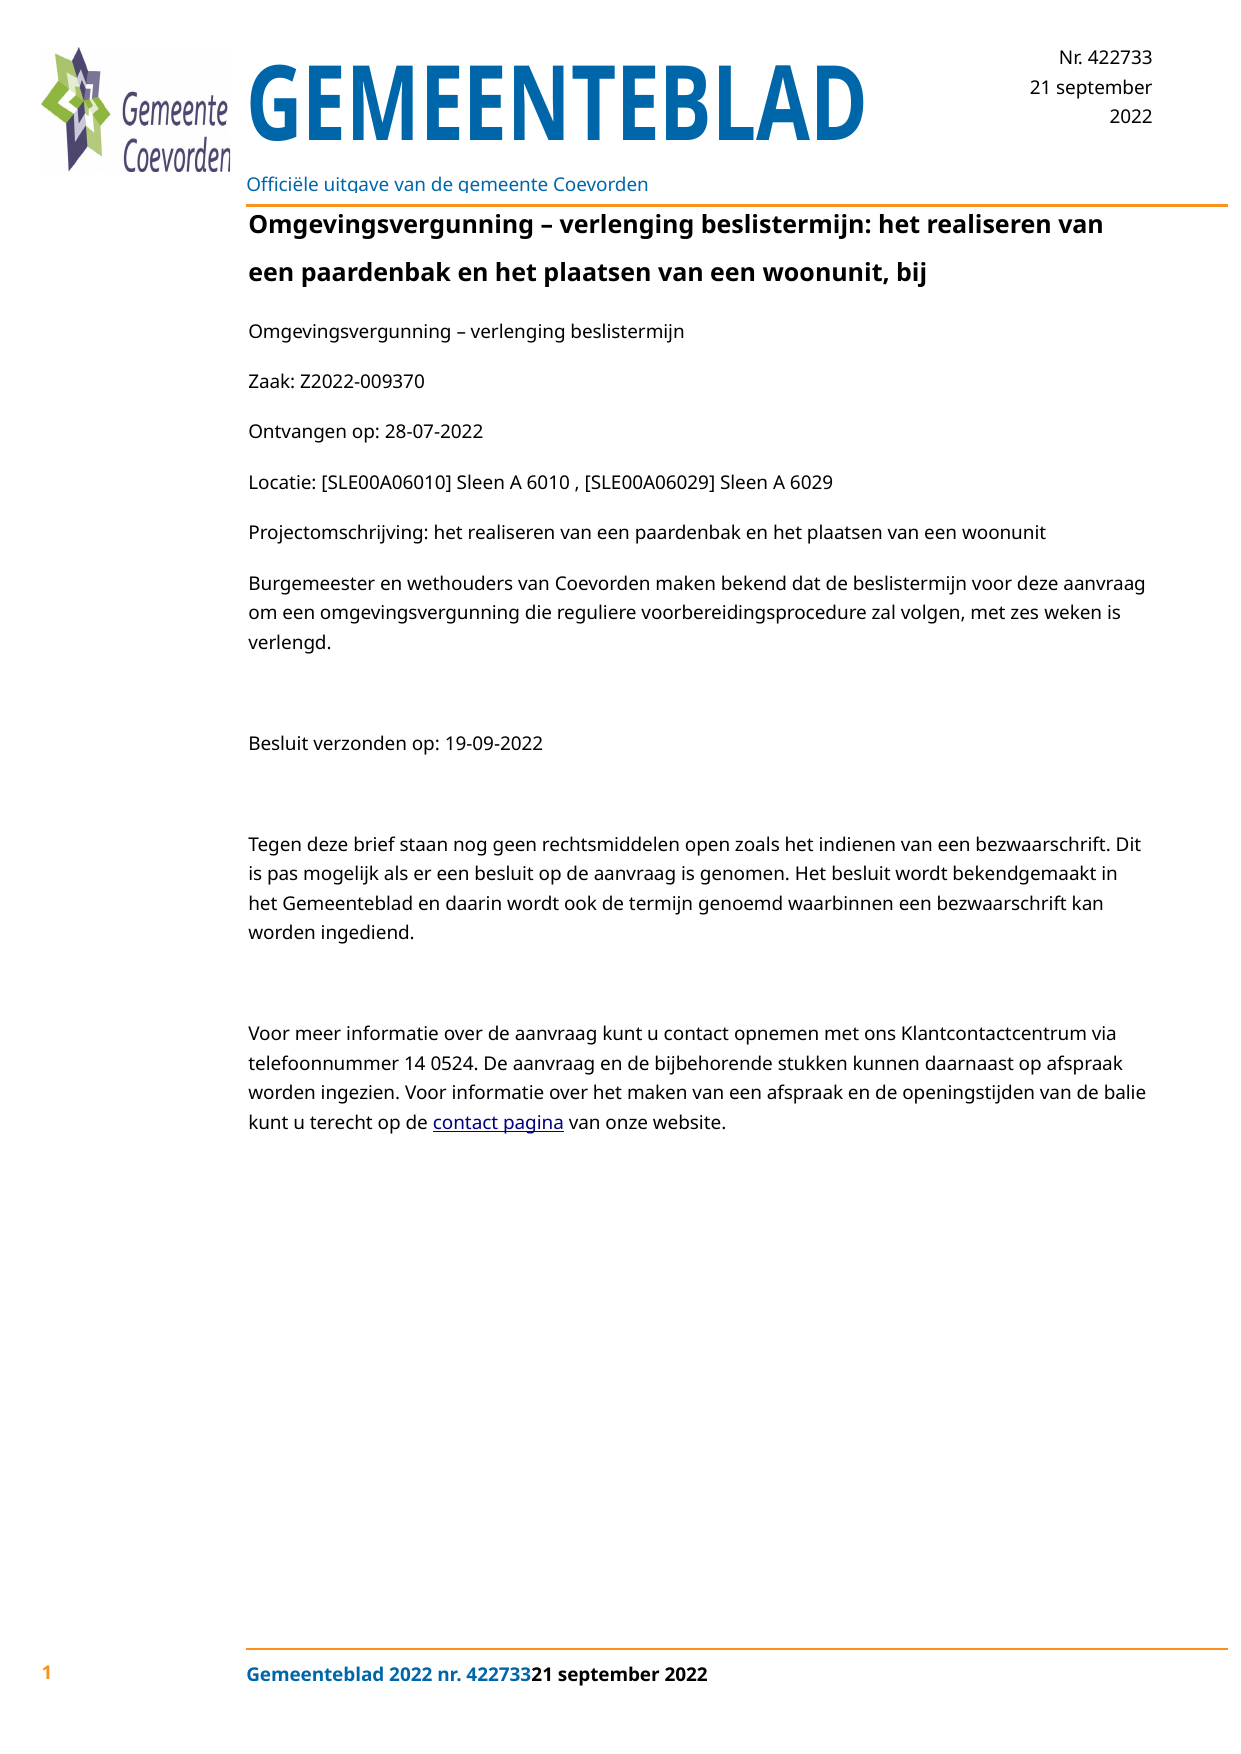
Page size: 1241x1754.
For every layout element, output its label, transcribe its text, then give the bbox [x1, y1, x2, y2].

text Tegen deze brief staan nog geen rechtsmiddelen open zoals het indienen van een bezwaarschrift. Dit is pas mogelijk als er een besluit op de aanvraag is genomen. Het besluit wordt bekendgemaakt in het Gemeenteblad en daarin wordt ook de termijn genoemd waarbinnen een bezwaarschrift kan worden ingediend. [248, 831, 1152, 945]
text Projectomschrijving: het realiseren van een paardenbak en het plaatsen van een woonunit [248, 519, 1152, 545]
text Locatie: [SLE00A06010] Sleen A 6010 , [SLE00A06029] Sleen A 6029 [248, 469, 1152, 495]
text Voor meer informatie over de aanvraag kunt u contact opnemen met ons Klantcontactcentrum via telefoonnummer 14 0524. De aanvraag en de bijbehorende stukken kunnen daarnaast op afspraak worden ingezien. Voor informatie over het maken van een afspraak en de openingstijden van de balie kunt u terecht op de contact pagina van onze website. [248, 1020, 1152, 1135]
text Besluit verzonden op: 19-09-2022 [248, 730, 1152, 756]
text Burgemeester en wethouders van Coevorden maken bekend dat de beslistermijn voor deze aanvraag om een omgevingsvergunning die reguliere voorbereidingsprocedure zal volgen, met zes weken is verlengd. [248, 570, 1152, 655]
picture [41, 47, 231, 172]
text Ontvangen op: 28-07-2022 [248, 419, 1152, 444]
text Omgevingsvergunning – verlenging beslistermijn [248, 318, 1152, 344]
text Zaak: Z2022-009370 [248, 368, 1152, 394]
text Omgevingsvergunning – verlenging beslistermijn: het realiseren van een paardenbak en het plaatsen van een woonunit, bij [248, 207, 1152, 288]
